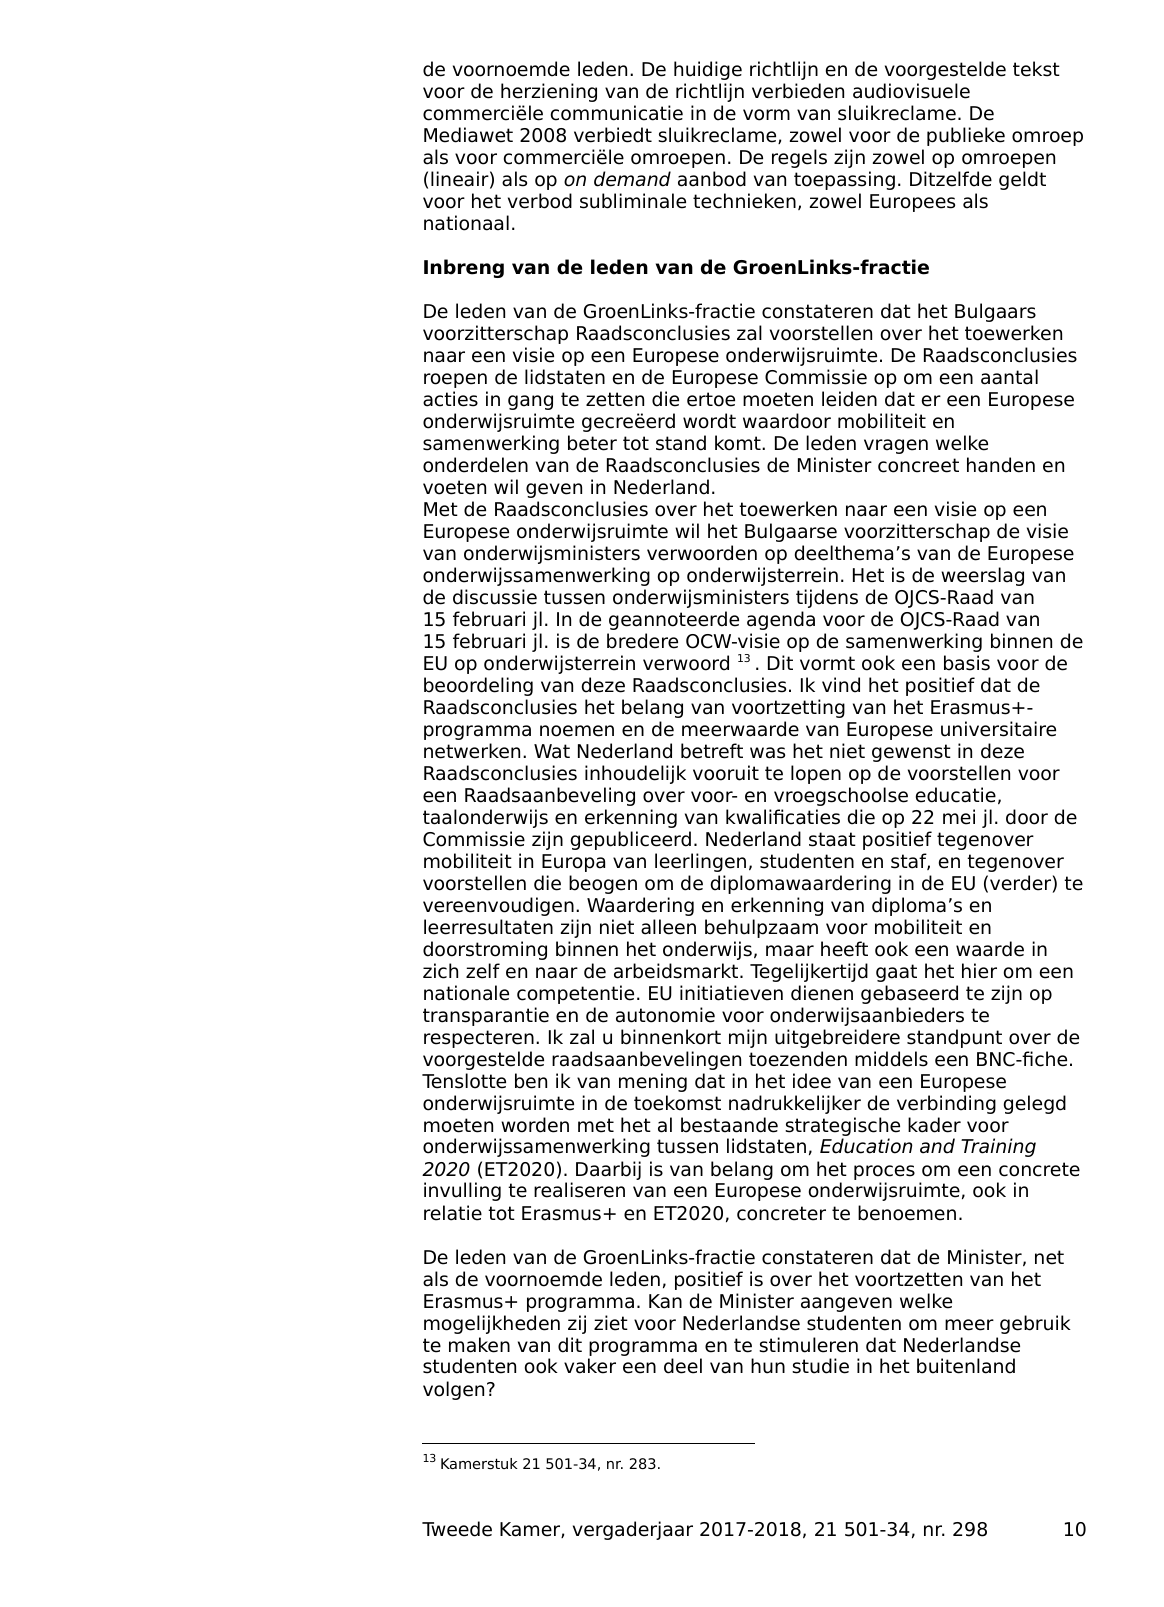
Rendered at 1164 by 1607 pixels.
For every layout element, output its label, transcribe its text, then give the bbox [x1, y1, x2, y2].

text Tenslotte ben ik van mening dat in het idee van een Europese onderwijsruimte in de toekomst nadrukkelijker de verbinding gelegd moeten worden met het al bestaande strategische kader voor onderwijssamenwerking tussen lidstaten, Education and Training 2020 (ET2020). Daarbij is van belang om het proces om een concrete invulling te realiseren van een Europese onderwijsruimte, ook in relatie tot Erasmus+ en ET2020, concreter te benoemen. [422, 1071, 1087, 1224]
text de voornoemde leden. De huidige richtlijn en de voorgestelde tekst voor de herziening van de richtlijn verbieden audiovisuele commerciële communicatie in de vorm van sluikreclame. De Mediawet 2008 verbiedt sluikreclame, zowel voor de publieke omroep als voor commerciële omroepen. De regels zijn zowel op omroepen (lineair) als op on demand aanbod van toepassing. Ditzelfde geldt voor het verbod subliminale technieken, zowel Europees als nationaal. [422, 59, 1087, 235]
text Met de Raadsconclusies over het toewerken naar een visie op een Europese onderwijsruimte wil het Bulgaarse voorzitterschap de visie van onderwijsministers verwoorden op deelthema’s van de Europese onderwijssamenwerking op onderwijsterrein. Het is de weerslag van de discussie tussen onderwijsministers tijdens de OJCS-Raad van 15 februari jl. In de geannoteerde agenda voor de OJCS-Raad van 15 februari jl. is de bredere OCW-visie op de samenwerking binnen de EU op onderwijsterrein verwoord . Dit vormt ook een basis voor de beoordeling van deze Raadsconclusies. Ik vind het positief dat de Raadsconclusies het belang van voortzetting van het Erasmus+-programma noemen en de meerwaarde van Europese universitaire netwerken. Wat Nederland betreft was het niet gewenst in deze Raadsconclusies inhoudelijk vooruit te lopen op de voorstellen voor een Raadsaanbeveling over voor- en vroegschoolse educatie, taalonderwijs en erkenning van kwalificaties die op 22 mei jl. door de Commissie zijn gepubliceerd. Nederland staat positief tegenover mobiliteit in Europa van leerlingen, studenten en staf, en tegenover voorstellen die beogen om de diplomawaardering in de EU (verder) te vereenvoudigen. Waardering en erkenning van diploma’s en leerresultaten zijn niet alleen behulpzaam voor mobiliteit en doorstroming binnen het onderwijs, maar heeft ook een waarde in zich zelf en naar de arbeidsmarkt. Tegelijkertijd gaat het hier om een nationale competentie. EU initiatieven dienen gebaseerd te zijn op transparantie en de autonomie voor onderwijsaanbieders te respecteren. Ik zal u binnenkort mijn uitgebreidere standpunt over de voorgestelde raadsaanbevelingen toezenden middels een BNC-fiche. [422, 499, 1087, 1071]
subtitle Inbreng van de leden van de GroenLinks-fractie [422, 257, 1087, 279]
text De leden van de GroenLinks-fractie constateren dat het Bulgaars voorzitterschap Raadsconclusies zal voorstellen over het toewerken naar een visie op een Europese onderwijsruimte. De Raadsconclusies roepen de lidstaten en de Europese Commissie op om een aantal acties in gang te zetten die ertoe moeten leiden dat er een Europese onderwijsruimte gecreëerd wordt waardoor mobiliteit en samenwerking beter tot stand komt. De leden vragen welke onderdelen van de Raadsconclusies de Minister concreet handen en voeten wil geven in Nederland. [422, 301, 1087, 499]
text De leden van de GroenLinks-fractie constateren dat de Minister, net als de voornoemde leden, positief is over het voortzetten van het Erasmus+ programma. Kan de Minister aangeven welke mogelijkheden zij ziet voor Nederlandse studenten om meer gebruik te maken van dit programma en te stimuleren dat Nederlandse studenten ook vaker een deel van hun studie in het buitenland volgen? [422, 1247, 1087, 1400]
text Kamerstuk 21 501-34, nr. 283. [422, 1452, 1087, 1474]
